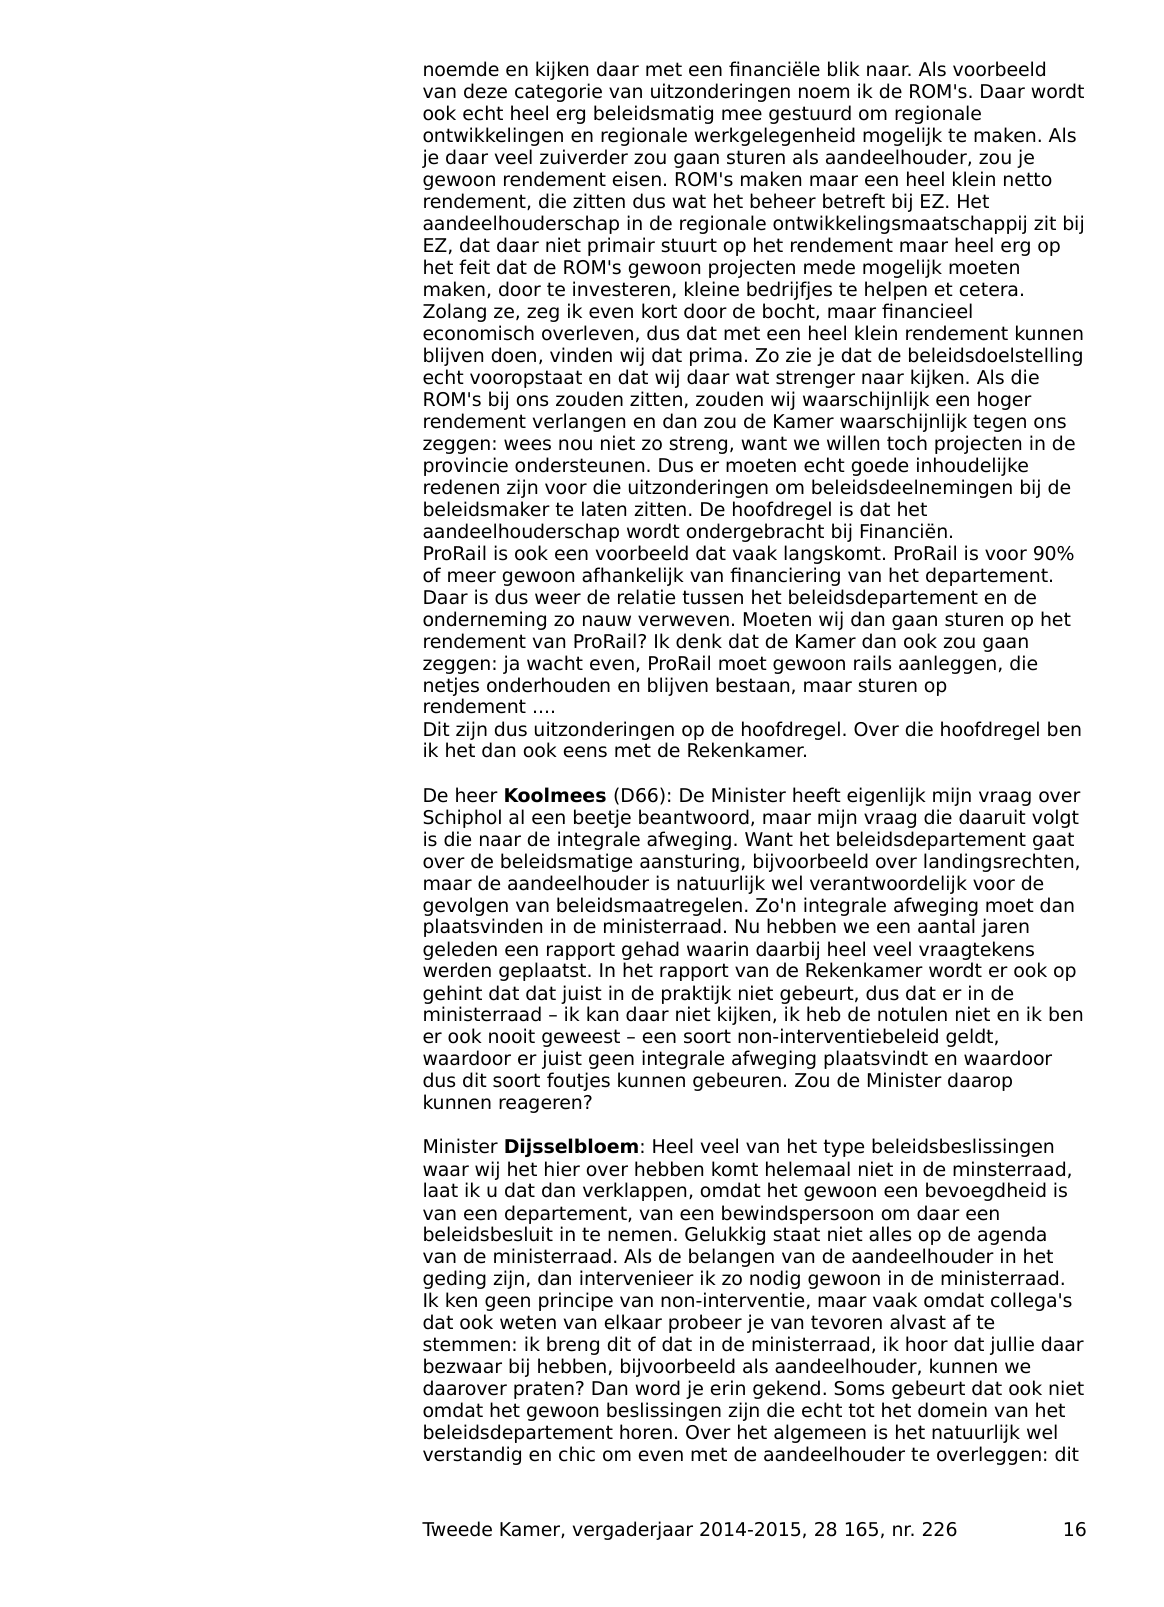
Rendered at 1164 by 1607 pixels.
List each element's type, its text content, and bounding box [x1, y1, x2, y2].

text Dit zijn dus uitzonderingen op de hoofdregel. Over die hoofdregel ben ik het dan ook eens met de Rekenkamer. [422, 718, 1087, 762]
text De heer Koolmees (D66): De Minister heeft eigenlijk mijn vraag over Schiphol al een beetje beantwoord, maar mijn vraag die daaruit volgt is die naar de integrale afweging. Want het beleidsdepartement gaat over de beleidsmatige aansturing, bijvoorbeeld over landingsrechten, maar de aandeelhouder is natuurlijk wel verantwoordelijk voor de gevolgen van beleidsmaatregelen. Zo'n integrale afweging moet dan plaatsvinden in de ministerraad. Nu hebben we een aantal jaren geleden een rapport gehad waarin daarbij heel veel vraagtekens werden geplaatst. In het rapport van de Rekenkamer wordt er ook op gehint dat dat juist in de praktijk niet gebeurt, dus dat er in de ministerraad – ik kan daar niet kijken, ik heb de notulen niet en ik ben er ook nooit geweest – een soort non-interventiebeleid geldt, waardoor er juist geen integrale afweging plaatsvindt en waardoor dus dit soort foutjes kunnen gebeuren. Zou de Minister daarop kunnen reageren? [422, 784, 1087, 1114]
text noemde en kijken daar met een financiële blik naar. Als voorbeeld van deze categorie van uitzonderingen noem ik de ROM's. Daar wordt ook echt heel erg beleidsmatig mee gestuurd om regionale ontwikkelingen en regionale werkgelegenheid mogelijk te maken. Als je daar veel zuiverder zou gaan sturen als aandeelhouder, zou je gewoon rendement eisen. ROM's maken maar een heel klein netto rendement, die zitten dus wat het beheer betreft bij EZ. Het aandeelhouderschap in de regionale ontwikkelingsmaatschappij zit bij EZ, dat daar niet primair stuurt op het rendement maar heel erg op het feit dat de ROM's gewoon projecten mede mogelijk moeten maken, door te investeren, kleine bedrijfjes te helpen et cetera. Zolang ze, zeg ik even kort door de bocht, maar financieel economisch overleven, dus dat met een heel klein rendement kunnen blijven doen, vinden wij dat prima. Zo zie je dat de beleidsdoelstelling echt vooropstaat en dat wij daar wat strenger naar kijken. Als die ROM's bij ons zouden zitten, zouden wij waarschijnlijk een hoger rendement verlangen en dan zou de Kamer waarschijnlijk tegen ons zeggen: wees nou niet zo streng, want we willen toch projecten in de provincie ondersteunen. Dus er moeten echt goede inhoudelijke redenen zijn voor die uitzonderingen om beleidsdeelnemingen bij de beleidsmaker te laten zitten. De hoofdregel is dat het aandeelhouderschap wordt ondergebracht bij Financiën. [422, 59, 1087, 543]
text ProRail is ook een voorbeeld dat vaak langskomt. ProRail is voor 90% of meer gewoon afhankelijk van financiering van het departement. Daar is dus weer de relatie tussen het beleidsdepartement en de onderneming zo nauw verweven. Moeten wij dan gaan sturen op het rendement van ProRail? Ik denk dat de Kamer dan ook zou gaan zeggen: ja wacht even, ProRail moet gewoon rails aanleggen, die netjes onderhouden en blijven bestaan, maar sturen op rendement .... [422, 543, 1087, 718]
text Minister Dijsselbloem: Heel veel van het type beleidsbeslissingen waar wij het hier over hebben komt helemaal niet in de minsterraad, laat ik u dat dan verklappen, omdat het gewoon een bevoegdheid is van een departement, van een bewindspersoon om daar een beleidsbesluit in te nemen. Gelukkig staat niet alles op de agenda van de ministerraad. Als de belangen van de aandeelhouder in het geding zijn, dan intervenieer ik zo nodig gewoon in de ministerraad. Ik ken geen principe van non-interventie, maar vaak omdat collega's dat ook weten van elkaar probeer je van tevoren alvast af te stemmen: ik breng dit of dat in de ministerraad, ik hoor dat jullie daar bezwaar bij hebben, bijvoorbeeld als aandeelhouder, kunnen we daarover praten? Dan word je erin gekend. Soms gebeurt dat ook niet omdat het gewoon beslissingen zijn die echt tot het domein van het beleidsdepartement horen. Over het algemeen is het natuurlijk wel verstandig en chic om even met de aandeelhouder te overleggen: dit [422, 1136, 1087, 1466]
